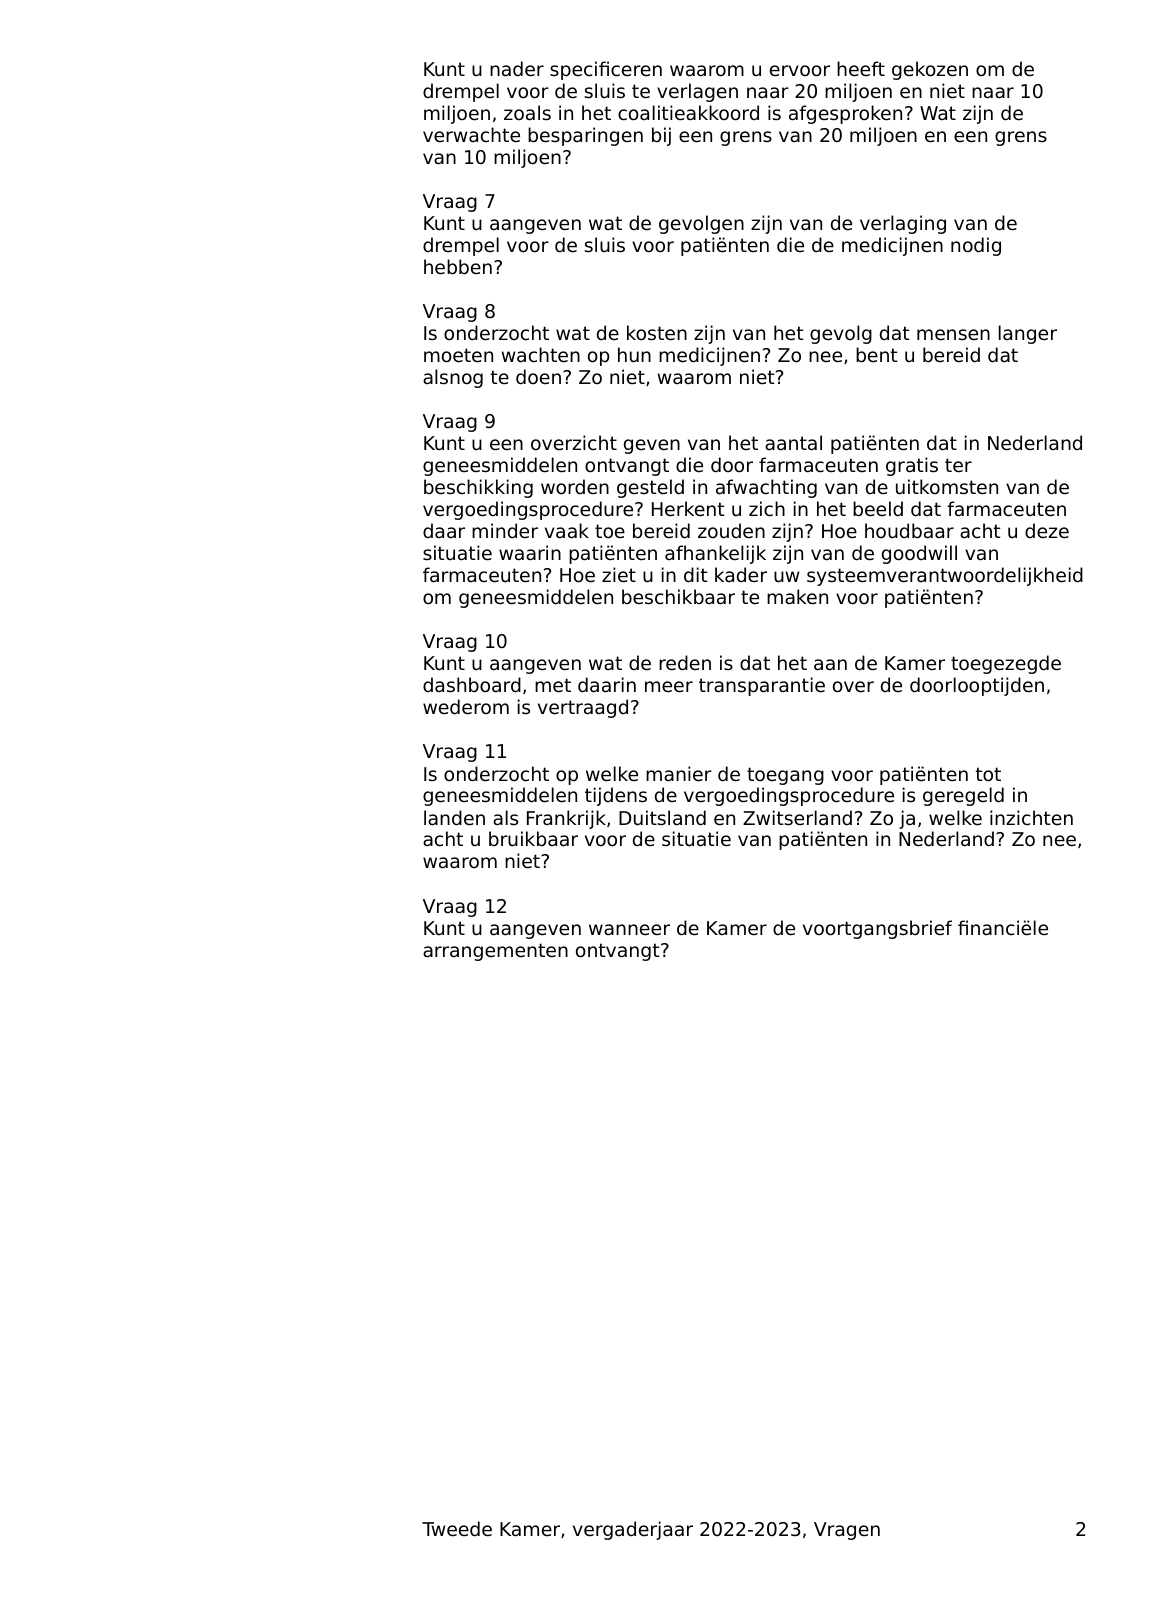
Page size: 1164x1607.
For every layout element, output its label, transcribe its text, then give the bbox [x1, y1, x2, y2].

text Vraag 10 [422, 631, 1087, 653]
text Is onderzocht wat de kosten zijn van het gevolg dat mensen langer moeten wachten op hun medicijnen? Zo nee, bent u bereid dat alsnog te doen? Zo niet, waarom niet? [422, 323, 1087, 389]
text Vraag 9 [422, 411, 1087, 433]
text Is onderzocht op welke manier de toegang voor patiënten tot geneesmiddelen tijdens de vergoedingsprocedure is geregeld in landen als Frankrijk, Duitsland en Zwitserland? Zo ja, welke inzichten acht u bruikbaar voor de situatie van patiënten in Nederland? Zo nee, waarom niet? [422, 763, 1087, 873]
text Kunt u aangeven wat de gevolgen zijn van de verlaging van de drempel voor de sluis voor patiënten die de medicijnen nodig hebben? [422, 213, 1087, 279]
text Vraag 7 [422, 191, 1087, 213]
text Vraag 11 [422, 741, 1087, 763]
text Kunt u aangeven wanneer de Kamer de voortgangsbrief financiële arrangementen ontvangt? [422, 917, 1087, 961]
text Kunt u een overzicht geven van het aantal patiënten dat in Nederland geneesmiddelen ontvangt die door farmaceuten gratis ter beschikking worden gesteld in afwachting van de uitkomsten van de vergoedingsprocedure? Herkent u zich in het beeld dat farmaceuten daar minder vaak toe bereid zouden zijn? Hoe houdbaar acht u deze situatie waarin patiënten afhankelijk zijn van de goodwill van farmaceuten? Hoe ziet u in dit kader uw systeemverantwoordelijkheid om geneesmiddelen beschikbaar te maken voor patiënten? [422, 433, 1087, 609]
text Kunt u aangeven wat de reden is dat het aan de Kamer toegezegde dashboard, met daarin meer transparantie over de doorlooptijden, wederom is vertraagd? [422, 653, 1087, 719]
text Vraag 8 [422, 301, 1087, 323]
text Vraag 12 [422, 896, 1087, 917]
text Kunt u nader specificeren waarom u ervoor heeft gekozen om de drempel voor de sluis te verlagen naar 20 miljoen en niet naar 10 miljoen, zoals in het coalitieakkoord is afgesproken? Wat zijn de verwachte besparingen bij een grens van 20 miljoen en een grens van 10 miljoen? [422, 59, 1087, 169]
